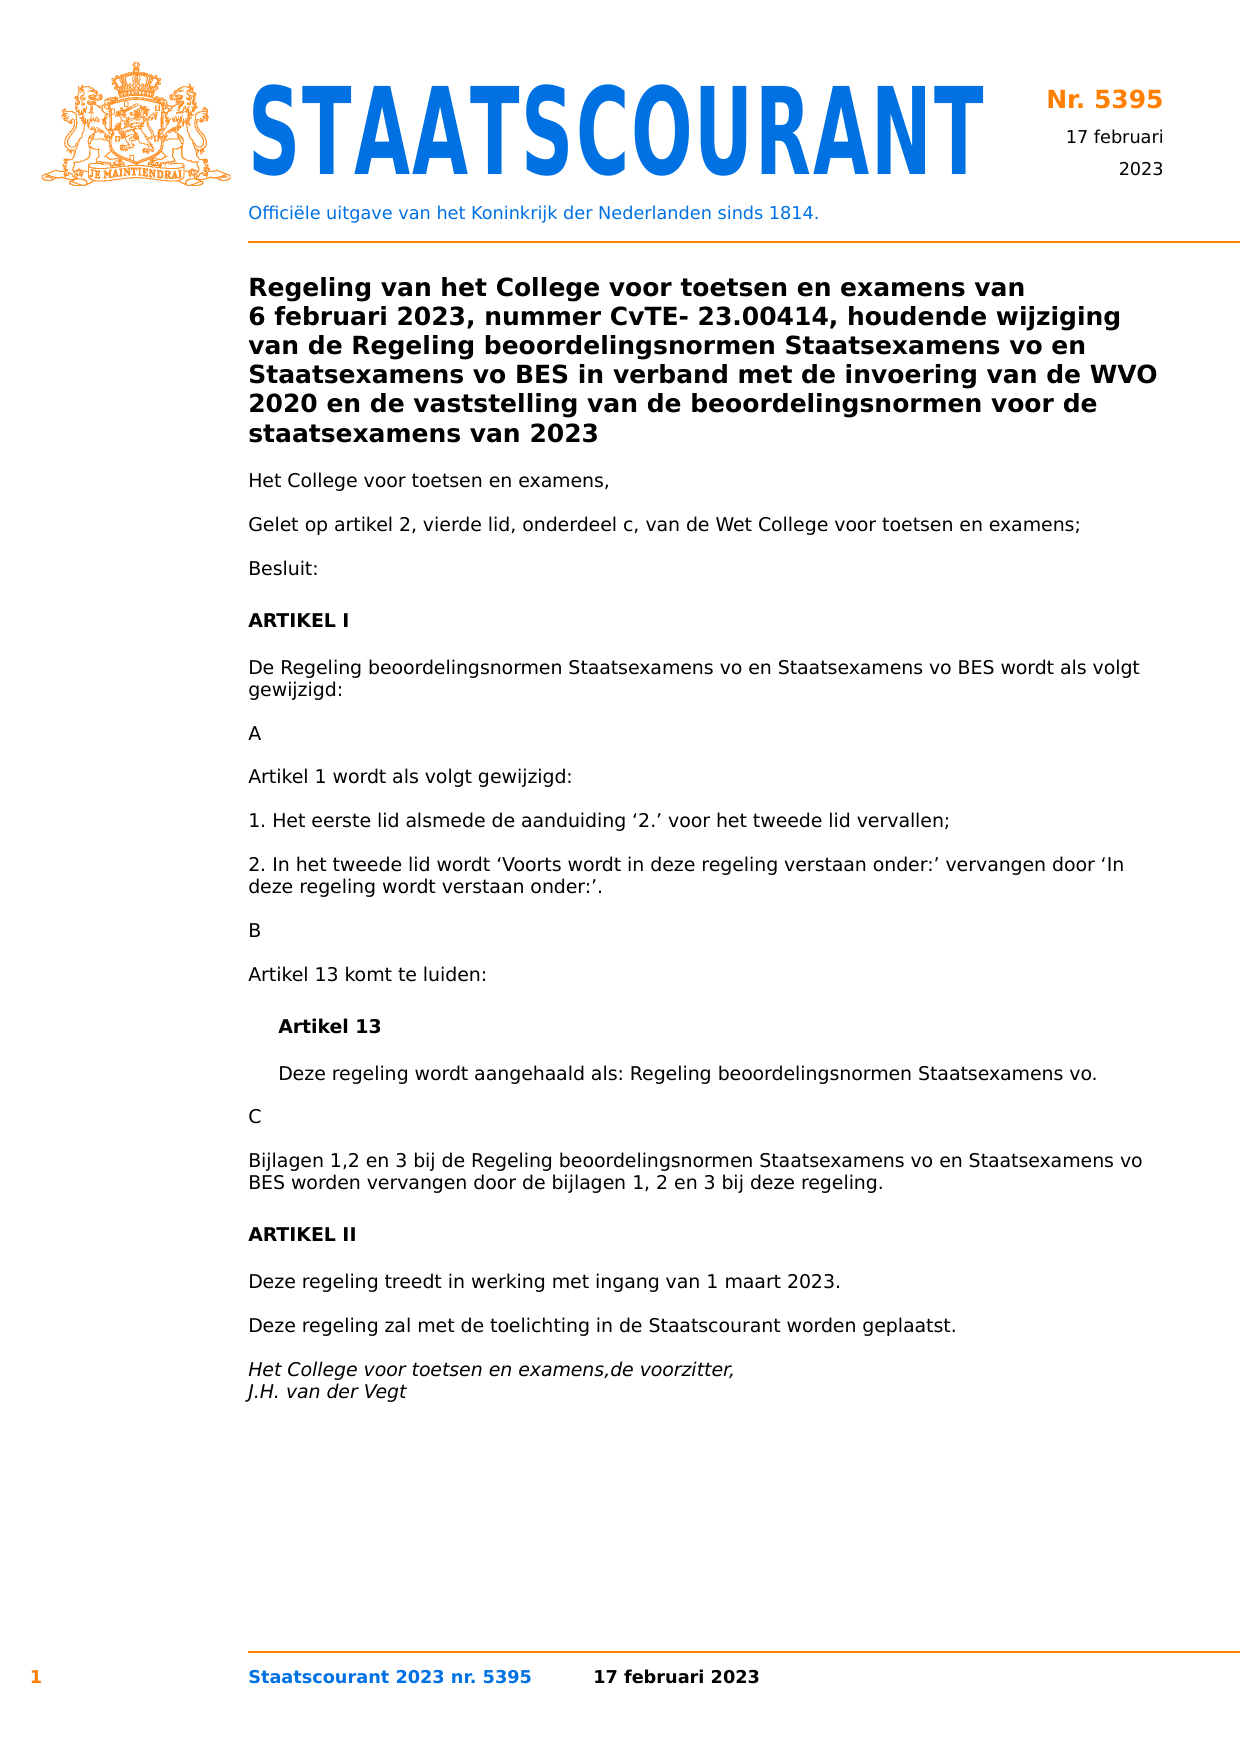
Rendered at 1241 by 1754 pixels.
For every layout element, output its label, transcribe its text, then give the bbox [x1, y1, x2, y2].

text Artikel 13 komt te luiden: [248, 964, 1163, 986]
table_header Nr. 5395 [998, 62, 1240, 121]
picture [41, 62, 231, 186]
text Artikel 1 wordt als volgt gewijzigd: [248, 766, 1163, 788]
text Het College voor toetsen en examens, [248, 470, 1163, 492]
text Gelet op artikel 2, vierde lid, onderdeel c, van de Wet College voor toetsen en examens; [248, 514, 1163, 536]
subtitle ARTIKEL II [248, 1224, 1163, 1246]
text Deze regeling treedt in werking met ingang van 1 maart 2023. [248, 1271, 1163, 1293]
text 1. Het eerste lid alsmede de aanduiding ‘2.’ voor het tweede lid vervallen; [248, 810, 1163, 832]
table_cell Officiële uitgave van het Koninkrijk der Nederlanden sinds 1814. [248, 203, 1240, 241]
text Deze regeling wordt aangehaald als: Regeling beoordelingsnormen Staatsexamens vo. [278, 1063, 1163, 1084]
text Het College voor toetsen en examens,de voorzitter, J.H. van der Vegt [248, 1359, 1163, 1403]
table_cell 17 februari [998, 121, 1240, 153]
text Deze regeling zal met de toelichting in de Staatscourant worden geplaatst. [248, 1315, 1163, 1337]
table_header STAATSCOURANT [248, 62, 998, 203]
text A [248, 722, 1163, 744]
text 2. In het tweede lid wordt ‘Voorts wordt in deze regeling verstaan onder:’ vervangen door ‘In deze regeling wordt verstaan onder:’. [248, 854, 1163, 898]
subtitle Artikel 13 [278, 1016, 1163, 1038]
subtitle Regeling van het College voor toetsen en examens van 6 februari 2023, nummer CvTE- 23.00414, houdende wijziging van de Regeling beoordelingsnormen Staatsexamens vo en Staatsexamens vo BES in verband met de invoering van de WVO 2020 en de vaststelling van de beoordelingsnormen voor de staatsexamens van 2023 [248, 273, 1163, 448]
subtitle ARTIKEL I [248, 609, 1163, 632]
text Bijlagen 1,2 en 3 bij de Regeling beoordelingsnormen Staatsexamens vo en Staatsexamens vo BES worden vervangen door de bijlagen 1, 2 en 3 bij deze regeling. [248, 1150, 1163, 1194]
text B [248, 920, 1163, 942]
text C [248, 1106, 1163, 1128]
text Besluit: [248, 558, 1163, 579]
table_header [25, 62, 248, 241]
text De Regeling beoordelingsnormen Staatsexamens vo en Staatsexamens vo BES wordt als volgt gewijzigd: [248, 657, 1163, 701]
table_cell 2023 [998, 153, 1240, 203]
